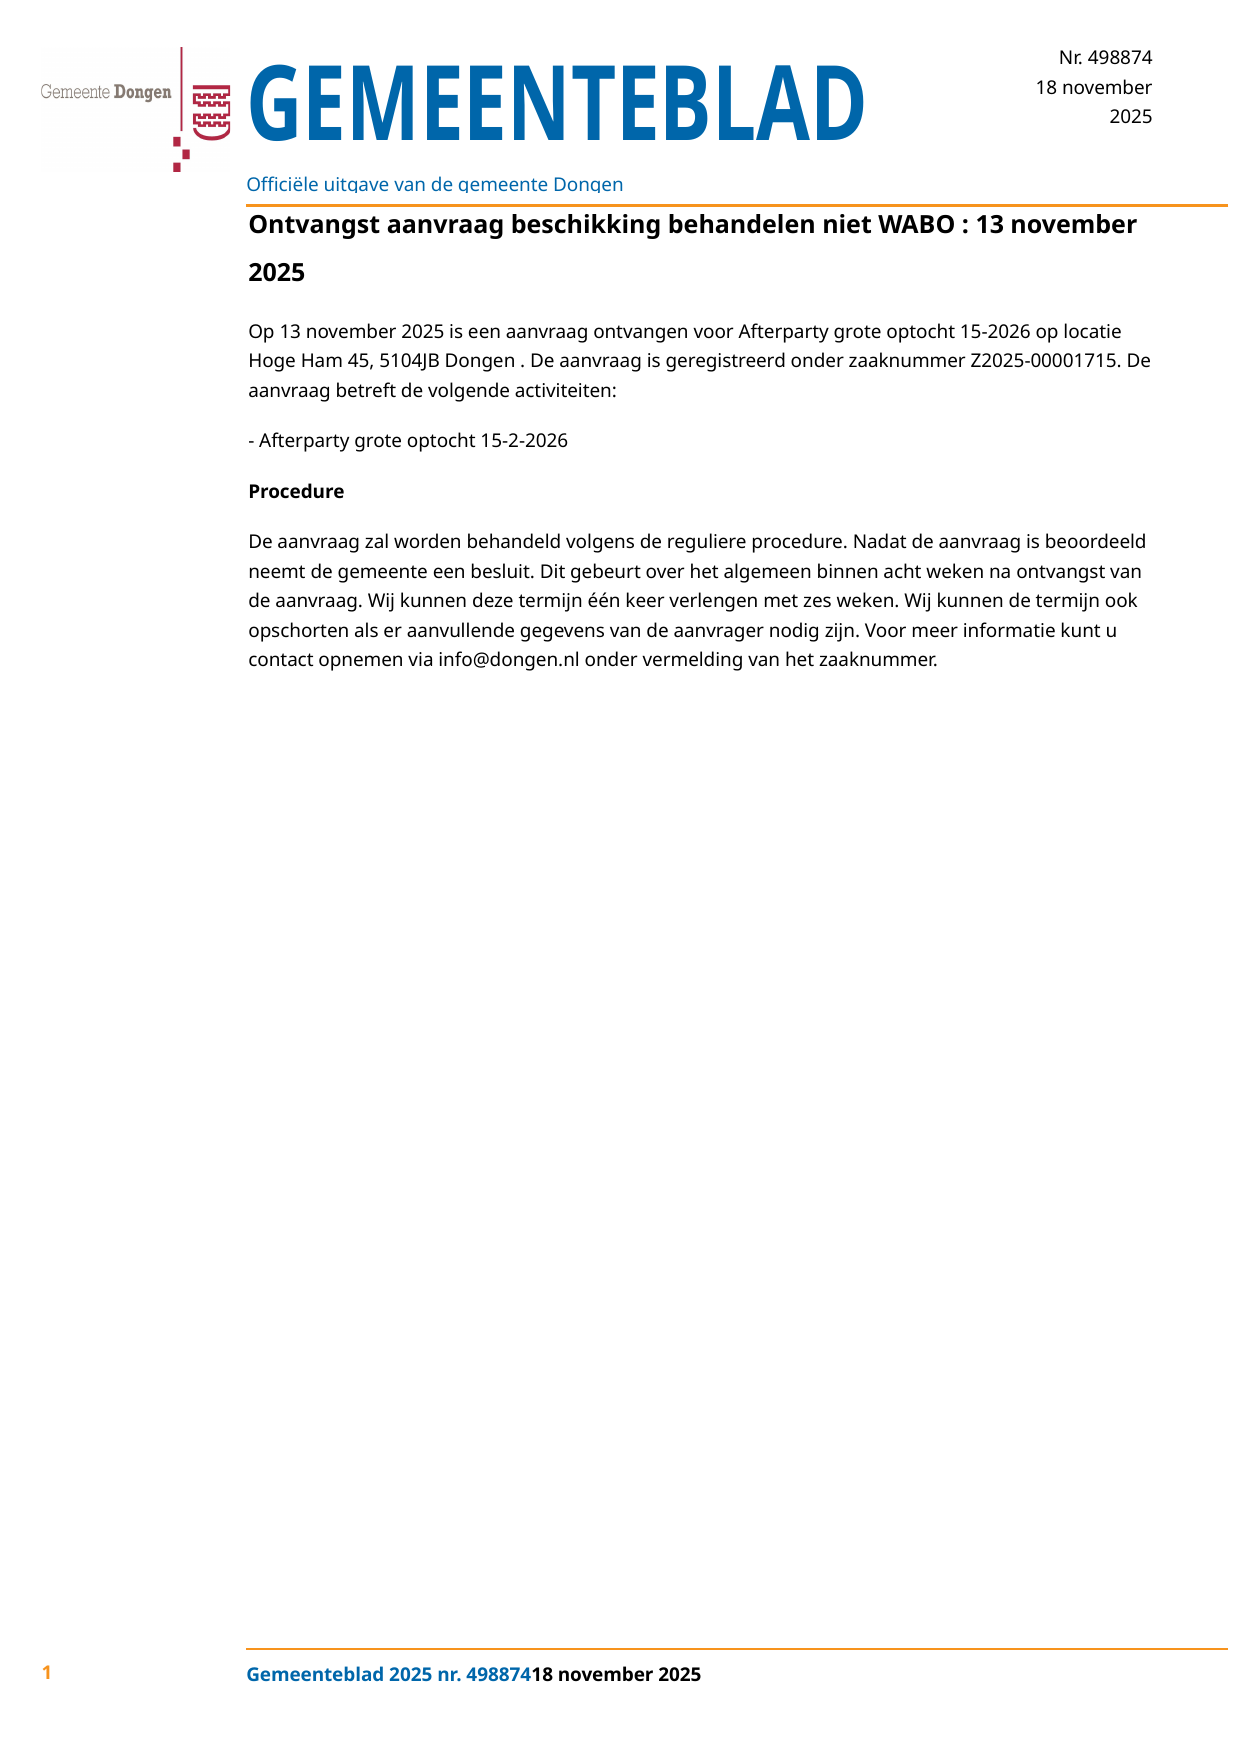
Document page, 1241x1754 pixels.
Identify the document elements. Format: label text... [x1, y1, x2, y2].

text - Afterparty grote optocht 15-2-2026 [248, 427, 1152, 453]
text Op 13 november 2025 is een aanvraag ontvangen voor Afterparty grote optocht 15-2026 op locatie Hoge Ham 45, 5104JB Dongen . De aanvraag is geregistreerd onder zaaknummer Z2025-00001715. De aanvraag betreft de volgende activiteiten: [248, 318, 1152, 403]
text De aanvraag zal worden behandeld volgens de reguliere procedure. Nadat de aanvraag is beoordeeld neemt de gemeente een besluit. Dit gebeurt over het algemeen binnen acht weken na ontvangst van de aanvraag. Wij kunnen deze termijn één keer verlengen met zes weken. Wij kunnen de termijn ook opschorten als er aanvullende gegevens van de aanvrager nodig zijn. Voor meer informatie kunt u contact opnemen via info@dongen.nl onder vermelding van het zaaknummer. [248, 528, 1152, 672]
text Ontvangst aanvraag beschikking behandelen niet WABO : 13 november 2025 [248, 207, 1152, 288]
text Procedure [248, 478, 1152, 504]
picture [41, 47, 231, 172]
